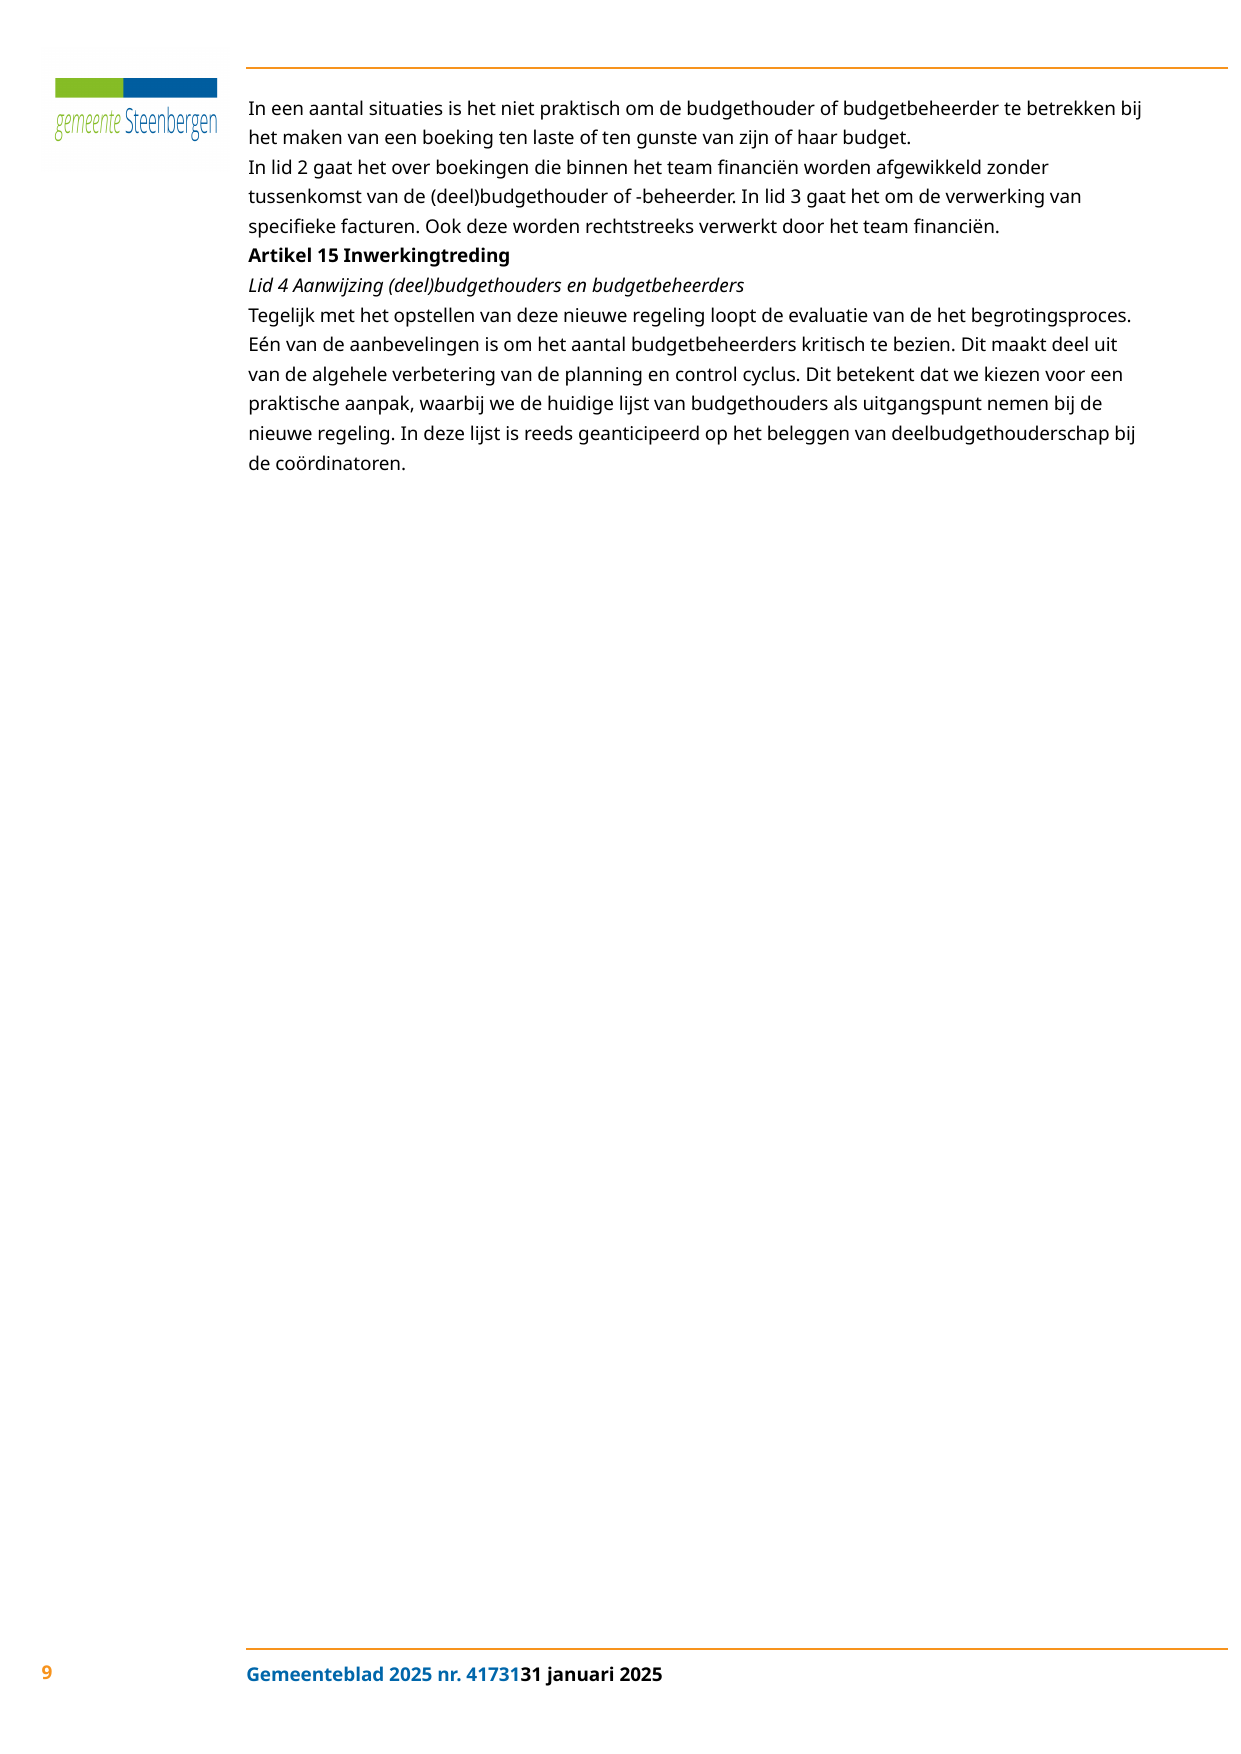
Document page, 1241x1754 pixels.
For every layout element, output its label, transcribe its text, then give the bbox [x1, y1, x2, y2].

text Tegelijk met het opstellen van deze nieuwe regeling loopt de evaluatie van de het begrotingsproces. Eén van de aanbevelingen is om het aantal budgetbeheerders kritisch te bezien. Dit maakt deel uit van de algehele verbetering van de planning en control cyclus. Dit betekent dat we kiezen voor een praktische aanpak, waarbij we de huidige lijst van budgethouders als uitgangspunt nemen bij de nieuwe regeling. In deze lijst is reeds geanticipeerd op het beleggen van deelbudgethouderschap bij de coördinatoren. [248, 302, 1152, 476]
text In lid 2 gaat het over boekingen die binnen het team financiën worden afgewikkeld zonder tussenkomst van de (deel)budgethouder of -beheerder. In lid 3 gaat het om de verwerking van specifieke facturen. Ook deze worden rechtstreeks verwerkt door het team financiën. [248, 154, 1152, 239]
text Artikel 15 Inwerkingtreding [248, 243, 1152, 268]
text In een aantal situaties is het niet praktisch om de budgethouder of budgetbeheerder te betrekken bij het maken van een boeking ten laste of ten gunste van zijn of haar budget. [248, 95, 1152, 150]
picture [41, 47, 231, 172]
text Lid 4 Aanwijzing (deel)budgethouders en budgetbeheerders [248, 272, 1152, 298]
